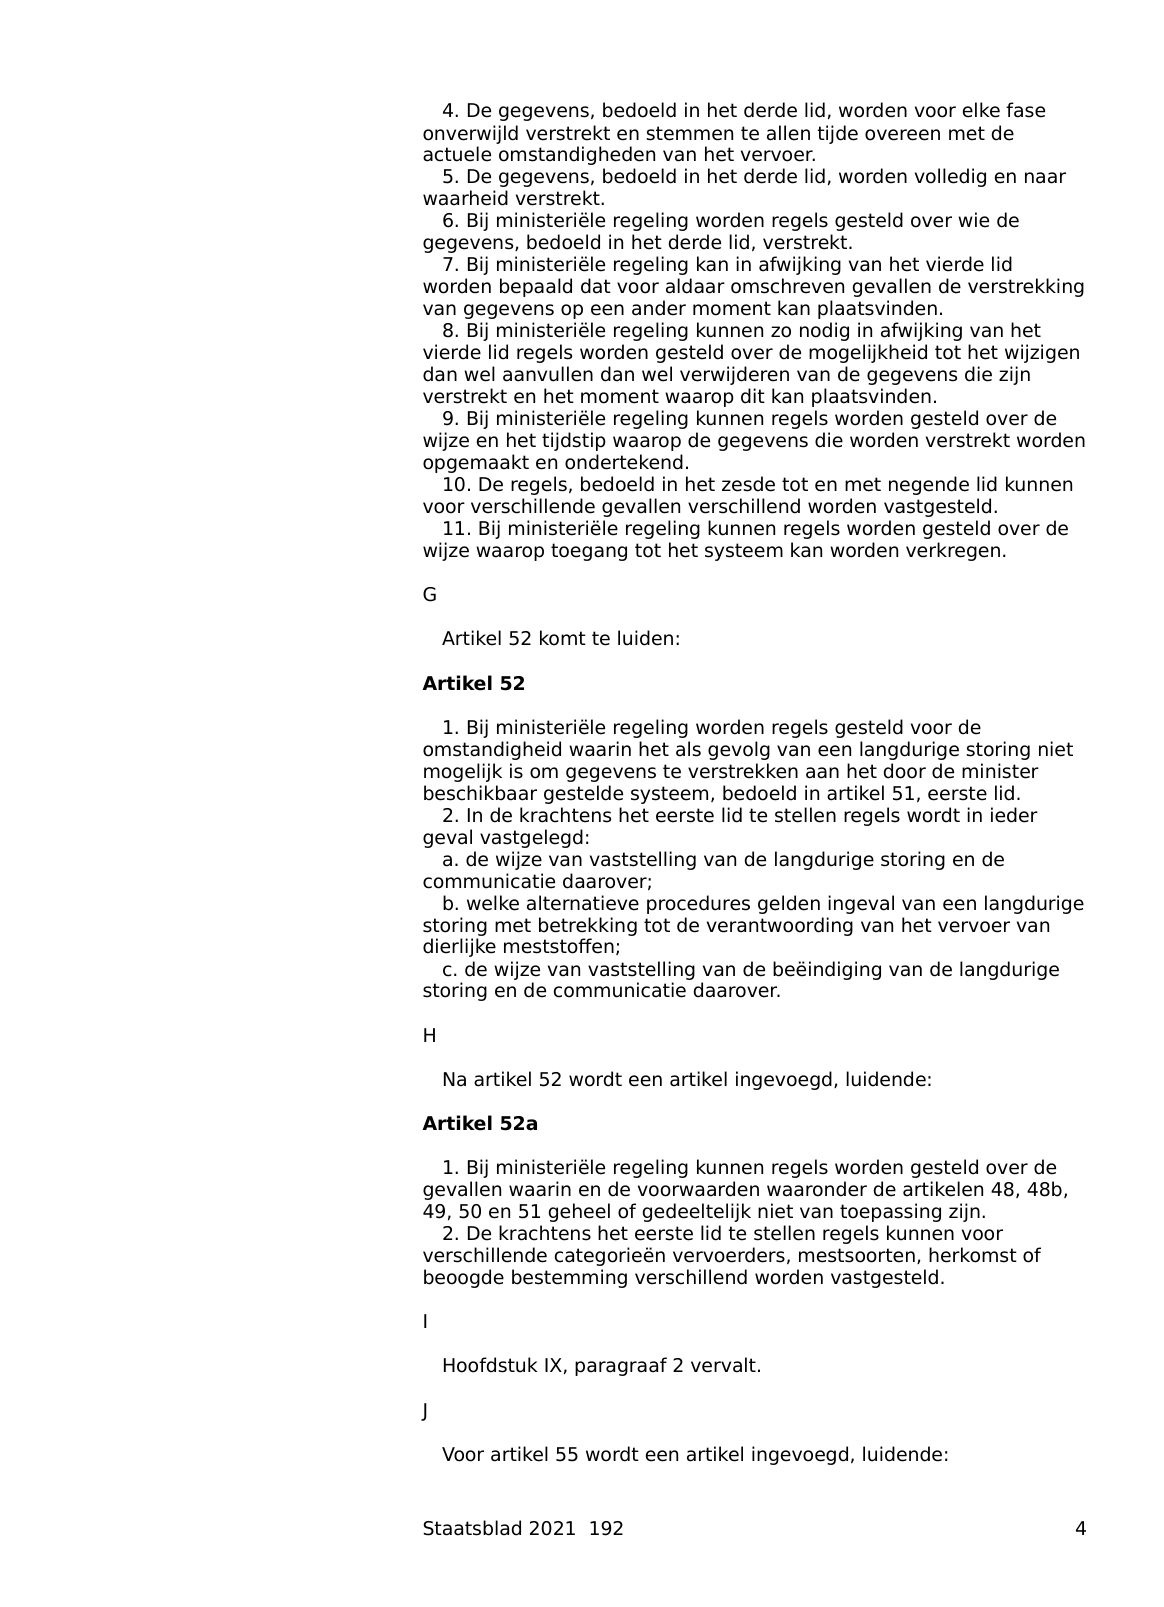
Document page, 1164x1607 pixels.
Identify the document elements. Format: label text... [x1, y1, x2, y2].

text 8. Bij ministeriële regeling kunnen zo nodig in afwijking van het vierde lid regels worden gesteld over de mogelijkheid tot het wijzigen dan wel aanvullen dan wel verwijderen van de gegevens die zijn verstrekt en het moment waarop dit kan plaatsvinden. [422, 320, 1087, 408]
text Artikel 52 komt te luiden: [422, 628, 1087, 650]
text 4. De gegevens, bedoeld in het derde lid, worden voor elke fase onverwijld verstrekt en stemmen te allen tijde overeen met de actuele omstandigheden van het vervoer. [422, 100, 1087, 166]
text 7. Bij ministeriële regeling kan in afwijking van het vierde lid worden bepaald dat voor aldaar omschreven gevallen de verstrekking van gegevens op een ander moment kan plaatsvinden. [422, 254, 1087, 320]
text J [422, 1399, 1087, 1421]
text 2. De krachtens het eerste lid te stellen regels kunnen voor verschillende categorieën vervoerders, mestsoorten, herkomst of beoogde bestemming verschillend worden vastgesteld. [422, 1223, 1087, 1289]
text 11. Bij ministeriële regeling kunnen regels worden gesteld over de wijze waarop toegang tot het systeem kan worden verkregen. [422, 518, 1087, 562]
text 10. De regels, bedoeld in het zesde tot en met negende lid kunnen voor verschillende gevallen verschillend worden vastgesteld. [422, 474, 1087, 518]
text 1. Bij ministeriële regeling worden regels gesteld voor de omstandigheid waarin het als gevolg van een langdurige storing niet mogelijk is om gegevens te verstrekken aan het door de minister beschikbaar gestelde systeem, bedoeld in artikel 51, eerste lid. [422, 717, 1087, 804]
subtitle Artikel 52 [422, 672, 1087, 694]
text G [422, 584, 1087, 606]
text 9. Bij ministeriële regeling kunnen regels worden gesteld over de wijze en het tijdstip waarop de gegevens die worden verstrekt worden opgemaakt en ondertekend. [422, 408, 1087, 474]
subtitle Artikel 52a [422, 1113, 1087, 1135]
text 6. Bij ministeriële regeling worden regels gesteld over wie de gegevens, bedoeld in het derde lid, verstrekt. [422, 210, 1087, 254]
text Hoofdstuk IX, paragraaf 2 vervalt. [422, 1355, 1087, 1377]
text H [422, 1024, 1087, 1047]
text a. de wijze van vaststelling van de langdurige storing en de communicatie daarover; [422, 848, 1087, 892]
text b. welke alternatieve procedures gelden ingeval van een langdurige storing met betrekking tot de verantwoording van het vervoer van dierlijke meststoffen; [422, 892, 1087, 958]
text 2. In de krachtens het eerste lid te stellen regels wordt in ieder geval vastgelegd: [422, 804, 1087, 848]
text I [422, 1311, 1087, 1333]
text Na artikel 52 wordt een artikel ingevoegd, luidende: [422, 1069, 1087, 1091]
text 1. Bij ministeriële regeling kunnen regels worden gesteld over de gevallen waarin en de voorwaarden waaronder de artikelen 48, 48b, 49, 50 en 51 geheel of gedeeltelijk niet van toepassing zijn. [422, 1157, 1087, 1223]
text 5. De gegevens, bedoeld in het derde lid, worden volledig en naar waarheid verstrekt. [422, 166, 1087, 210]
text c. de wijze van vaststelling van de beëindiging van de langdurige storing en de communicatie daarover. [422, 958, 1087, 1002]
text Voor artikel 55 wordt een artikel ingevoegd, luidende: [422, 1444, 1087, 1466]
